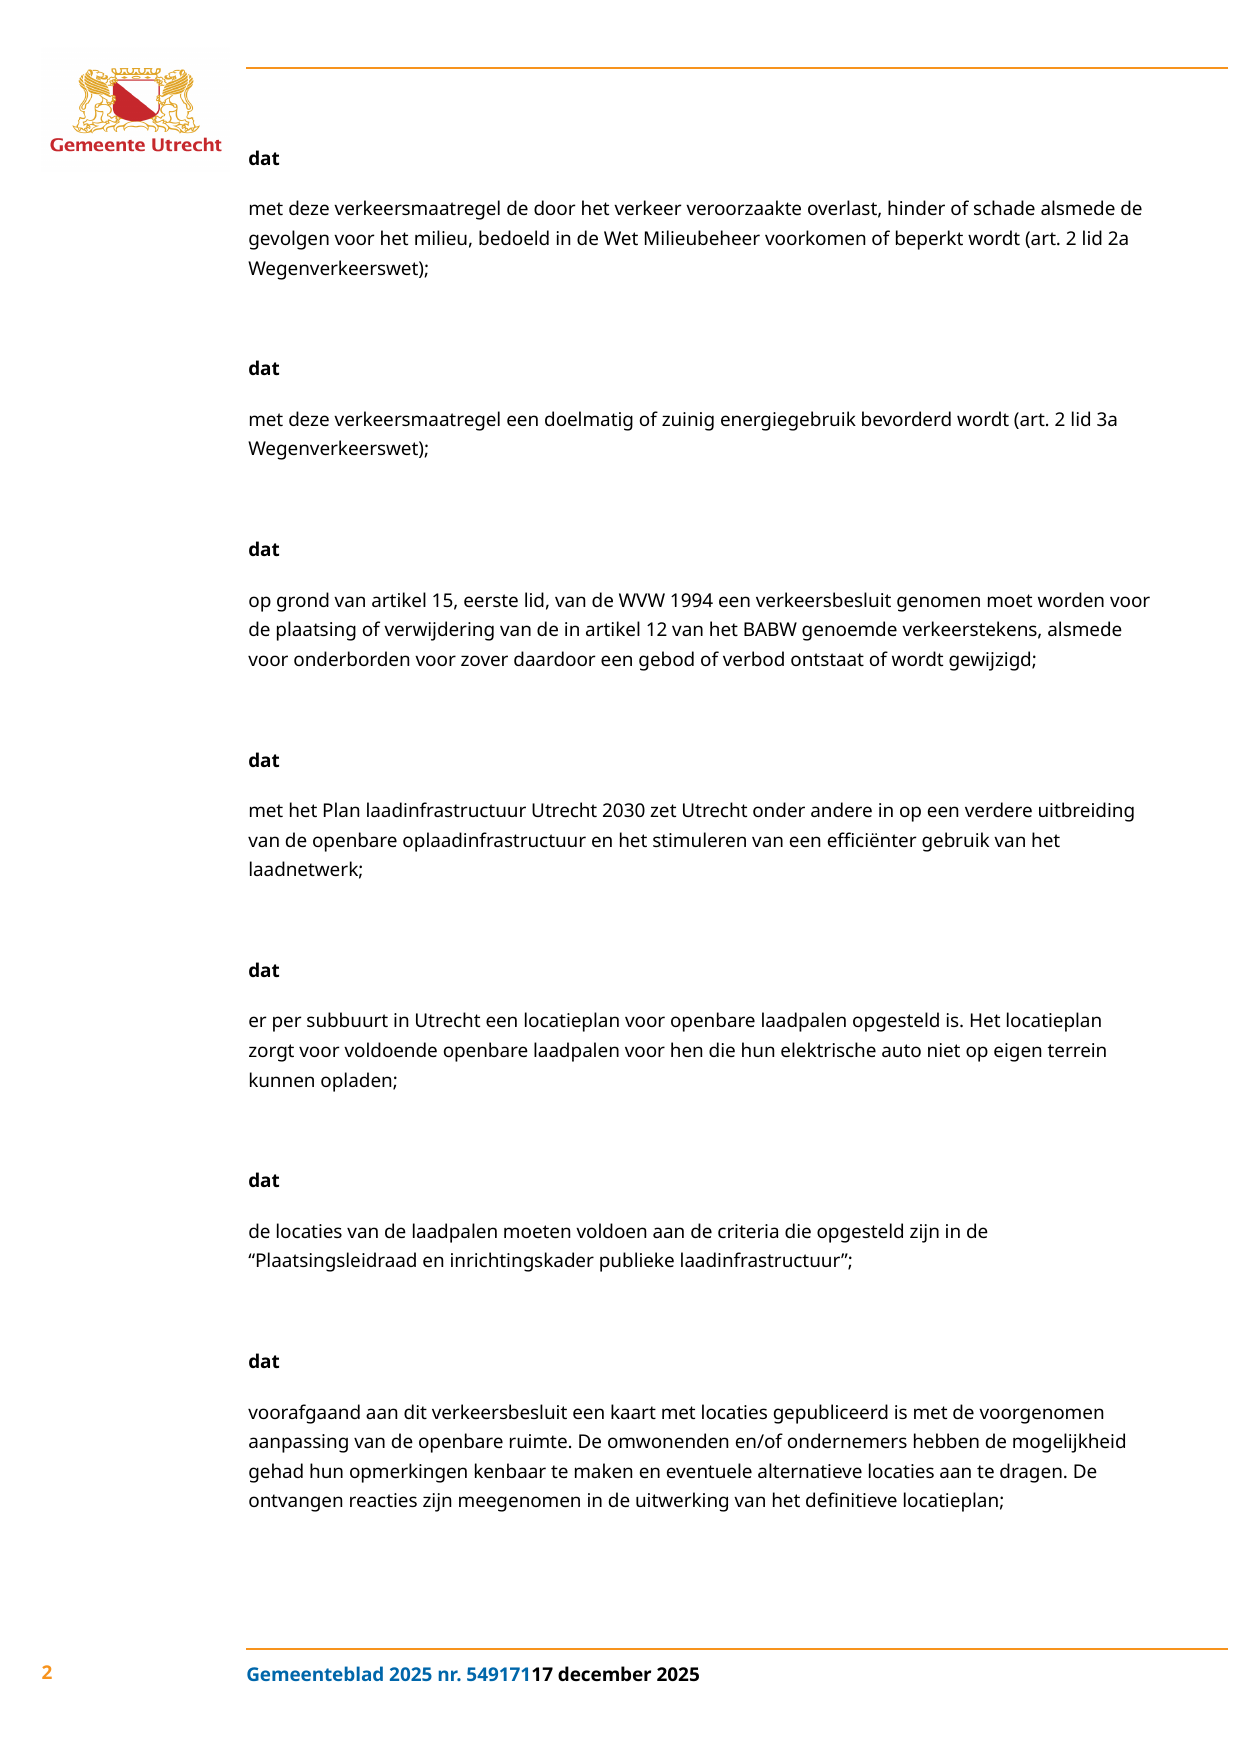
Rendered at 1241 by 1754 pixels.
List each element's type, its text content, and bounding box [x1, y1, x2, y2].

text dat [248, 145, 1152, 171]
text met deze verkeersmaatregel een doelmatig of zuinig energiegebruik bevorderd wordt (art. 2 lid 3a Wegenverkeerswet); [248, 406, 1152, 461]
text dat [248, 1168, 1152, 1193]
text dat [248, 747, 1152, 773]
text met deze verkeersmaatregel de door het verkeer veroorzaakte overlast, hinder of schade alsmede de gevolgen voor het milieu, bedoeld in de Wet Milieubeheer voorkomen of beperkt wordt (art. 2 lid 2a Wegenverkeerswet); [248, 196, 1152, 281]
text dat [248, 1348, 1152, 1374]
text met het Plan laadinfrastructuur Utrecht 2030 zet Utrecht onder andere in op een verdere uitbreiding van de openbare oplaadinfrastructuur en het stimuleren van een efficiënter gebruik van het laadnetwerk; [248, 797, 1152, 882]
text dat [248, 536, 1152, 562]
text dat [248, 356, 1152, 381]
text de locaties van de laadpalen moeten voldoen aan de criteria die opgesteld zijn in de “Plaatsingsleidraad en inrichtingskader publieke laadinfrastructuur”; [248, 1218, 1152, 1273]
text er per subbuurt in Utrecht een locatieplan voor openbare laadpalen opgesteld is. Het locatieplan zorgt voor voldoende openbare laadpalen voor hen die hun elektrische auto niet op eigen terrein kunnen opladen; [248, 1008, 1152, 1093]
text dat [248, 957, 1152, 983]
picture [41, 47, 231, 172]
text voorafgaand aan dit verkeersbesluit een kaart met locaties gepubliceerd is met de voorgenomen aanpassing van de openbare ruimte. De omwonenden en/of ondernemers hebben de mogelijkheid gehad hun opmerkingen kenbaar te maken en eventuele alternatieve locaties aan te dragen. De ontvangen reacties zijn meegenomen in de uitwerking van het definitieve locatieplan; [248, 1399, 1152, 1513]
text op grond van artikel 15, eerste lid, van de WVW 1994 een verkeersbesluit genomen moet worden voor de plaatsing of verwijdering van de in artikel 12 van het BABW genoemde verkeerstekens, alsmede voor onderborden voor zover daardoor een gebod of verbod ontstaat of wordt gewijzigd; [248, 587, 1152, 672]
